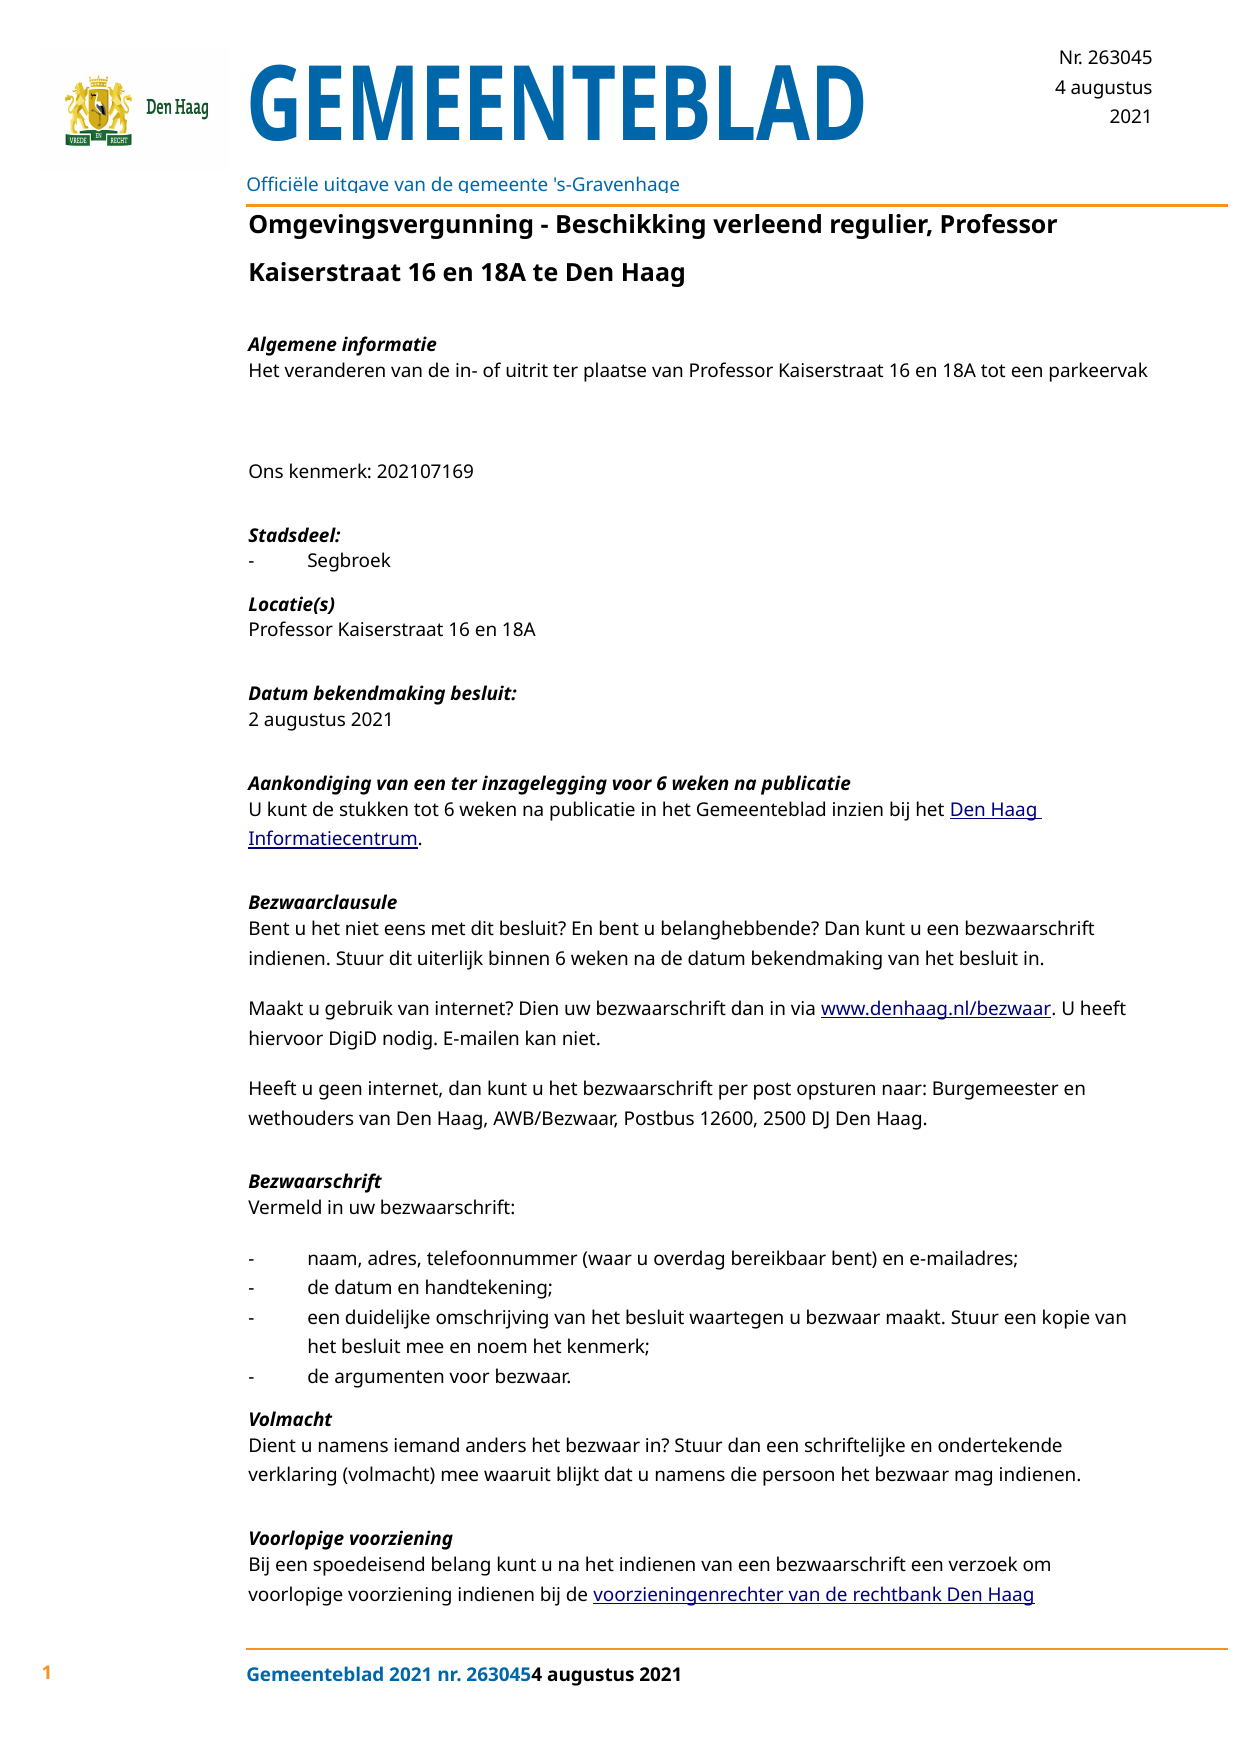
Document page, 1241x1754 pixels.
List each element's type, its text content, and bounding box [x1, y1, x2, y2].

text Volmacht [248, 1406, 1152, 1432]
list een duidelijke omschrijving van het besluit waartegen u bezwaar maakt. Stuur een kopie van het besluit mee en noem het kenmerk; [248, 1304, 1152, 1359]
text Maakt u gebruik van internet? Dien uw bezwaarschrift dan in via www.denhaag.nl/bezwaar. U heeft hiervoor DigiD nodig. E-mailen kan niet. [248, 995, 1152, 1051]
text U kunt de stukken tot 6 weken na publicatie in het Gemeenteblad inzien bij het Den Haag Informatiecentrum. [248, 796, 1152, 851]
text Voorlopige voorziening [248, 1526, 1152, 1551]
text Dient u namens iemand anders het bezwaar in? Stuur dan een schriftelijke en ondertekende verklaring (volmacht) mee waaruit blijkt dat u namens die persoon het bezwaar mag indienen. [248, 1432, 1152, 1487]
text Bent u het niet eens met dit besluit? En bent u belanghebbende? Dan kunt u een bezwaarschrift indienen. Stuur dit uiterlijk binnen 6 weken na de datum bekendmaking van het besluit in. [248, 915, 1152, 971]
text Locatie(s) [248, 591, 1152, 617]
text Stadsdeel: [248, 522, 1152, 548]
list de datum en handtekening; [248, 1274, 1152, 1300]
list naam, adres, telefoonnummer (waar u overdag bereikbaar bent) en e-mailadres; [248, 1245, 1152, 1271]
text Ons kenmerk: 202107169 [248, 458, 1152, 484]
text Vermeld in uw bezwaarschrift: [248, 1194, 1152, 1220]
text Bij een spoedeisend belang kunt u na het indienen van een bezwaarschrift een verzoek om voorlopige voorziening indienen bij de voorzieningenrechter van de rechtbank Den Haag [248, 1551, 1152, 1607]
text Bezwaarschrift [248, 1169, 1152, 1194]
picture [41, 47, 231, 172]
text Bezwaarclausule [248, 889, 1152, 915]
text Het veranderen van de in- of uitrit ter plaatse van Professor Kaiserstraat 16 en 18A tot een parkeervak [248, 357, 1152, 383]
text Professor Kaiserstraat 16 en 18A [248, 617, 1152, 642]
list Segbroek [248, 548, 1152, 573]
text Aankondiging van een ter inzagelegging voor 6 weken na publicatie [248, 770, 1152, 796]
text Heeft u geen internet, dan kunt u het bezwaarschrift per post opsturen naar: Burgemeester en wethouders van Den Haag, AWB/Bezwaar, Postbus 12600, 2500 DJ Den Haag. [248, 1075, 1152, 1131]
text Algemene informatie [248, 331, 1152, 357]
text 2 augustus 2021 [248, 706, 1152, 732]
list de argumenten voor bezwaar. [248, 1363, 1152, 1389]
text Omgevingsvergunning - Beschikking verleend regulier, Professor Kaiserstraat 16 en 18A te Den Haag [248, 207, 1152, 288]
text Datum bekendmaking besluit: [248, 681, 1152, 706]
